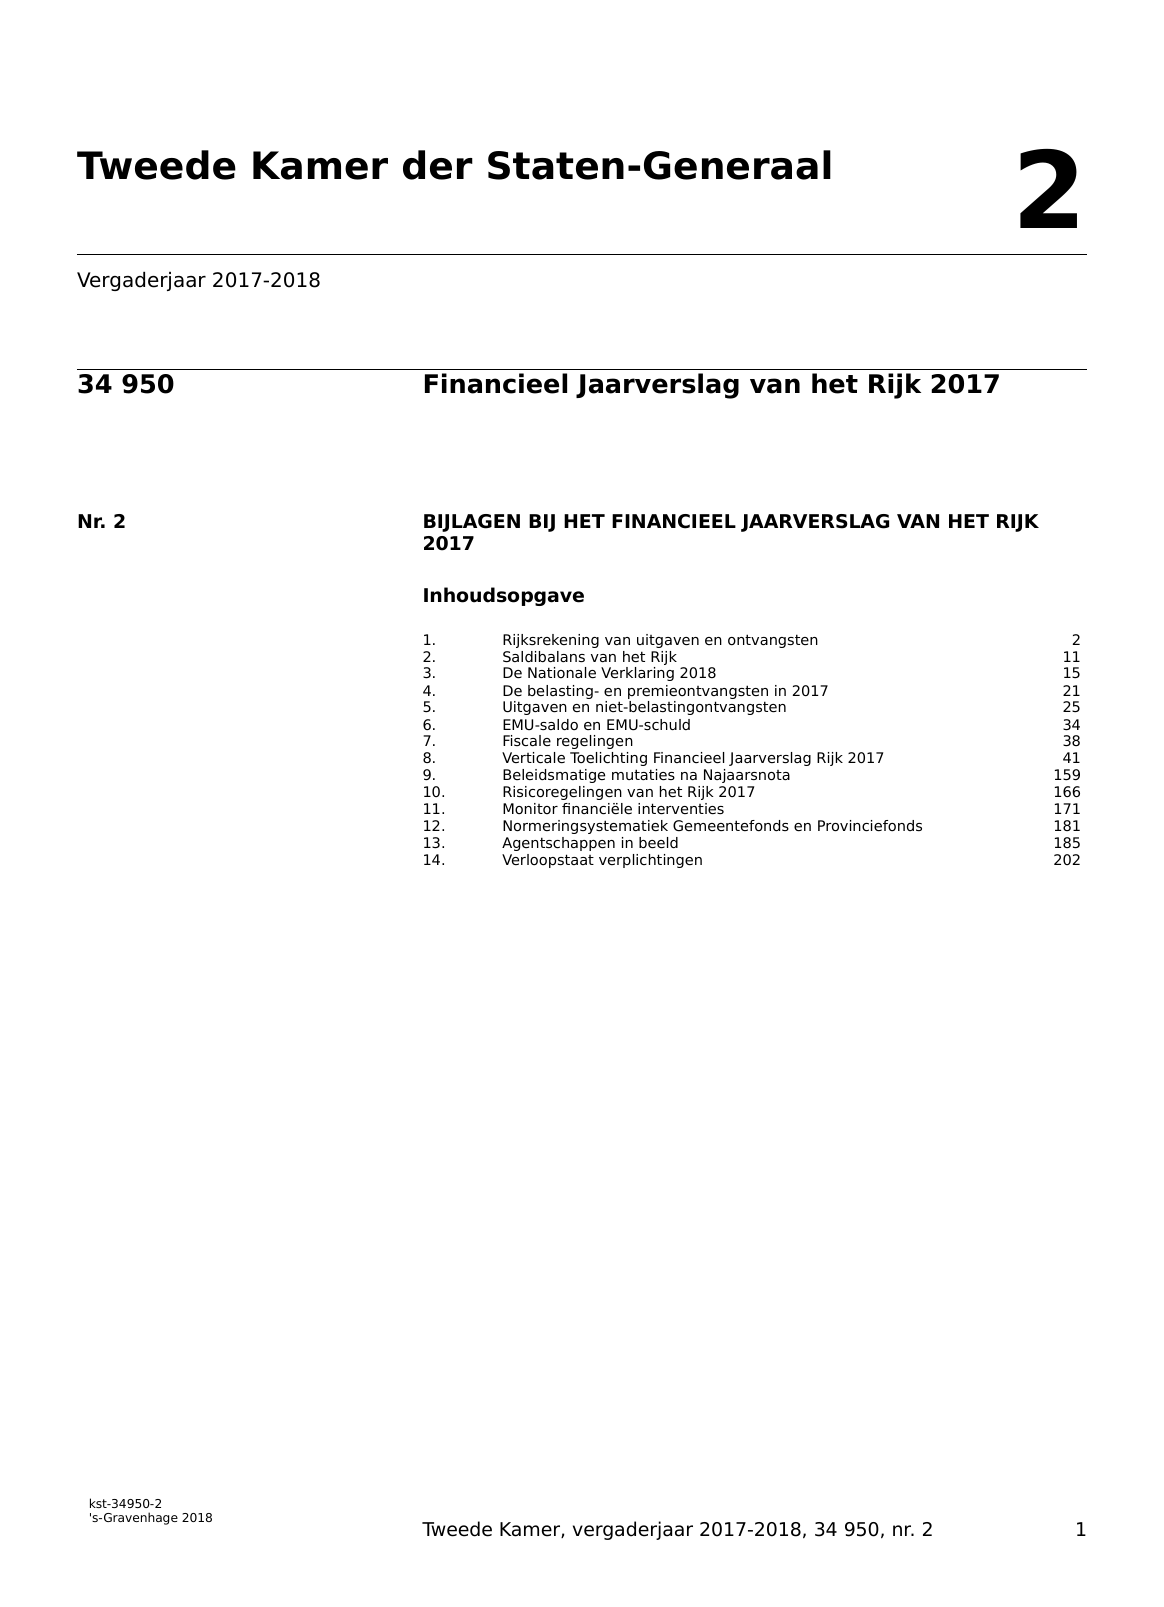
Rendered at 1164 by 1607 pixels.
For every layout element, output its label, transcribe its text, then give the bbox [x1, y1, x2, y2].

table_cell 21 [1028, 683, 1087, 699]
table_cell 12. [422, 818, 496, 835]
table_cell 8. [422, 750, 496, 767]
table_cell 7. [422, 733, 496, 750]
table_cell 11. [422, 801, 496, 818]
table_header Rijksrekening van uitgaven en ontvangsten [496, 631, 1028, 648]
table_cell Monitor financiële interventies [496, 801, 1028, 818]
table_cell 34 [1028, 716, 1087, 733]
table_cell Verloopstaat verplichtingen [496, 852, 1028, 869]
table_cell 10. [422, 784, 496, 801]
table_cell 5. [422, 699, 496, 716]
table_cell Fiscale regelingen [496, 733, 1028, 750]
table_cell Vergaderjaar 2017-2018 [77, 255, 1087, 369]
table_cell Uitgaven en niet-belastingontvangsten [496, 699, 1028, 716]
table_cell 13. [422, 835, 496, 852]
table_cell 185 [1028, 835, 1087, 852]
table_cell 4. [422, 683, 496, 699]
table_header 2 [1028, 631, 1087, 648]
subtitle Nr. 2 BIJLAGEN BIJ HET FINANCIEEL JAARVERSLAG VAN HET RIJK 2017 [77, 511, 1087, 554]
table_cell Saldibalans van het Rijk [496, 649, 1028, 665]
table_header Tweede Kamer der Staten-Generaal [77, 130, 886, 254]
table_cell 41 [1028, 750, 1087, 767]
table_cell 181 [1028, 818, 1087, 835]
table_cell Agentschappen in beeld [496, 835, 1028, 852]
table_cell 11 [1028, 649, 1087, 665]
table_header 2 [886, 130, 1087, 254]
text kst-34950-2 [88, 1497, 323, 1511]
table_cell De Nationale Verklaring 2018 [496, 665, 1028, 682]
table_cell 15 [1028, 665, 1087, 682]
table_cell 2. [422, 649, 496, 665]
table_cell 166 [1028, 784, 1087, 801]
table_cell 9. [422, 767, 496, 784]
subtitle 34 950 Financieel Jaarverslag van het Rijk 2017 [77, 370, 1087, 399]
table_cell 38 [1028, 733, 1087, 750]
table_cell EMU-saldo en EMU-schuld [496, 716, 1028, 733]
subtitle Inhoudsopgave [422, 584, 1087, 606]
table_cell Beleidsmatige mutaties na Najaarsnota [496, 767, 1028, 784]
table_cell 3. [422, 665, 496, 682]
table_cell 159 [1028, 767, 1087, 784]
table_cell Verticale Toelichting Financieel Jaarverslag Rijk 2017 [496, 750, 1028, 767]
table_cell De belasting- en premieontvangsten in 2017 [496, 683, 1028, 699]
table_cell 25 [1028, 699, 1087, 716]
table_cell Normeringsystematiek Gemeentefonds en Provinciefonds [496, 818, 1028, 835]
table_cell 6. [422, 716, 496, 733]
text 's-Gravenhage 2018 [88, 1511, 323, 1525]
table_cell Risicoregelingen van het Rijk 2017 [496, 784, 1028, 801]
table_cell 202 [1028, 852, 1087, 869]
table_cell 171 [1028, 801, 1087, 818]
table_header 1. [422, 631, 496, 648]
table_cell 14. [422, 852, 496, 869]
